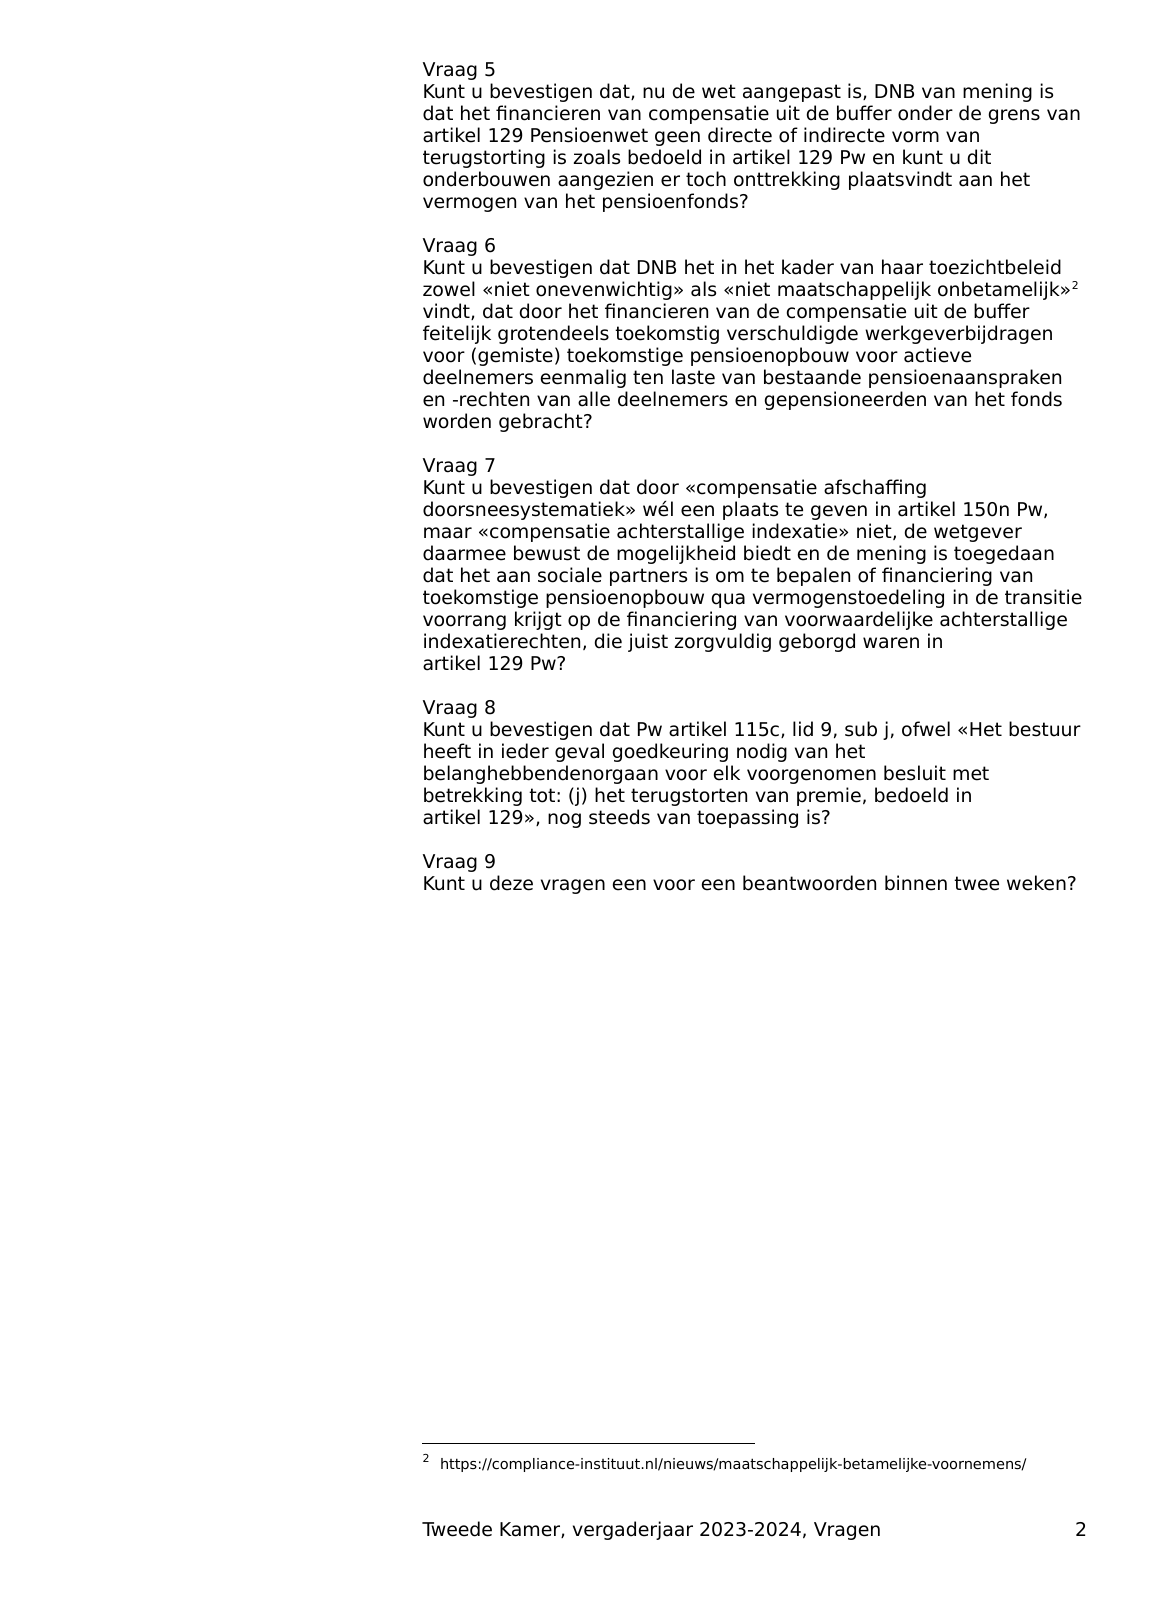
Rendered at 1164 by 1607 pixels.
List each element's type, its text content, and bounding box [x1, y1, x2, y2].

text Kunt u deze vragen een voor een beantwoorden binnen twee weken? [422, 873, 1087, 895]
text https://compliance-instituut.nl/nieuws/maatschappelijk-betamelijke-voornemens/ [422, 1452, 1087, 1474]
text Vraag 6 [422, 235, 1087, 257]
text Kunt u bevestigen dat Pw artikel 115c, lid 9, sub j, ofwel «Het bestuur heeft in ieder geval goedkeuring nodig van het belanghebbendenorgaan voor elk voorgenomen besluit met betrekking tot: (j) het terugstorten van premie, bedoeld in artikel 129», nog steeds van toepassing is? [422, 719, 1087, 829]
text Vraag 7 [422, 455, 1087, 477]
text Kunt u bevestigen dat door «compensatie afschaffing doorsneesystematiek» wél een plaats te geven in artikel 150n Pw, maar «compensatie achterstallige indexatie» niet, de wetgever daarmee bewust de mogelijkheid biedt en de mening is toegedaan dat het aan sociale partners is om te bepalen of financiering van toekomstige pensioenopbouw qua vermogenstoedeling in de transitie voorrang krijgt op de financiering van voorwaardelijke achterstallige indexatierechten, die juist zorgvuldig geborgd waren in artikel 129 Pw? [422, 477, 1087, 675]
text Vraag 5 [422, 59, 1087, 81]
text Vraag 9 [422, 851, 1087, 873]
text Kunt u bevestigen dat, nu de wet aangepast is, DNB van mening is dat het financieren van compensatie uit de buffer onder de grens van artikel 129 Pensioenwet geen directe of indirecte vorm van terugstorting is zoals bedoeld in artikel 129 Pw en kunt u dit onderbouwen aangezien er toch onttrekking plaatsvindt aan het vermogen van het pensioenfonds? [422, 81, 1087, 213]
text Vraag 8 [422, 697, 1087, 719]
text Kunt u bevestigen dat DNB het in het kader van haar toezichtbeleid zowel «niet onevenwichtig» als «niet maatschappelijk onbetamelijk» vindt, dat door het financieren van de compensatie uit de buffer feitelijk grotendeels toekomstig verschuldigde werkgeverbijdragen voor (gemiste) toekomstige pensioenopbouw voor actieve deelnemers eenmalig ten laste van bestaande pensioenaanspraken en -rechten van alle deelnemers en gepensioneerden van het fonds worden gebracht? [422, 257, 1087, 433]
